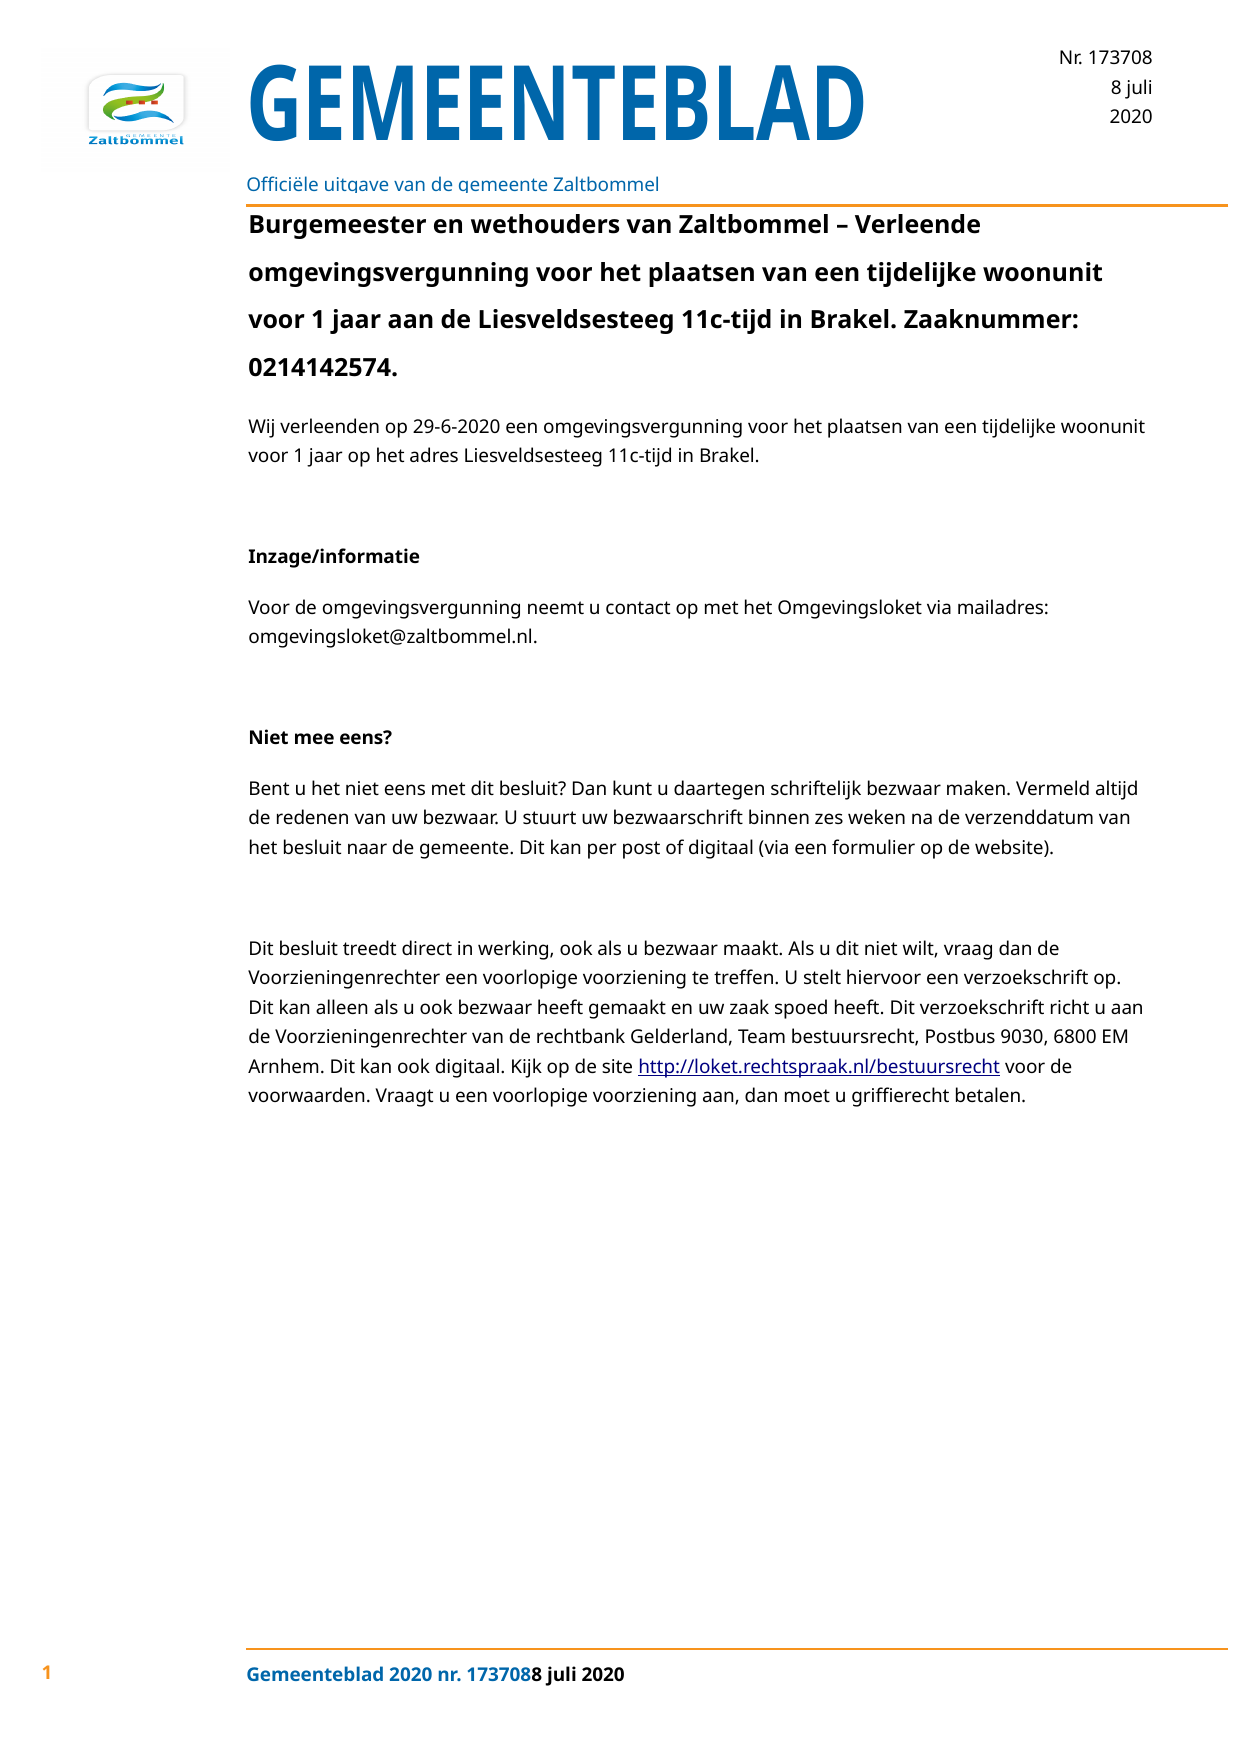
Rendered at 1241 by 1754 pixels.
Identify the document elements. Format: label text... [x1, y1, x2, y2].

text Inzage/informatie [248, 543, 1152, 569]
text Wij verleenden op 29-6-2020 een omgevingsvergunning voor het plaatsen van een tijdelijke woonunit voor 1 jaar op het adres Liesveldsesteeg 11c-tijd in Brakel. [248, 413, 1152, 468]
text Niet mee eens? [248, 724, 1152, 750]
text Dit besluit treedt direct in werking, ook als u bezwaar maakt. Als u dit niet wilt, vraag dan de Voorzieningenrechter een voorlopige voorziening te treffen. U stelt hiervoor een verzoekschrift op. Dit kan alleen als u ook bezwaar heeft gemaakt en uw zaak spoed heeft. Dit verzoekschrift richt u aan de Voorzieningenrechter van de rechtbank Gelderland, Team bestuursrecht, Postbus 9030, 6800 EM Arnhem. Dit kan ook digitaal. Kijk op de site http://loket.rechtspraak.nl/bestuursrecht voor de voorwaarden. Vraagt u een voorlopige voorziening aan, dan moet u griffierecht betalen. [248, 935, 1152, 1108]
text Burgemeester en wethouders van Zaltbommel – Verleende omgevingsvergunning voor het plaatsen van een tijdelijke woonunit voor 1 jaar aan de Liesveldsesteeg 11c-tijd in Brakel. Zaaknummer: 0214142574. [248, 207, 1152, 384]
text Bent u het niet eens met dit besluit? Dan kunt u daartegen schriftelijk bezwaar maken. Vermeld altijd de redenen van uw bezwaar. U stuurt uw bezwaarschrift binnen zes weken na de verzenddatum van het besluit naar de gemeente. Dit kan per post of digitaal (via een formulier op de website). [248, 775, 1152, 860]
text Voor de omgevingsvergunning neemt u contact op met het Omgevingsloket via mailadres: omgevingsloket@zaltbommel.nl. [248, 594, 1152, 649]
picture [41, 47, 231, 172]
